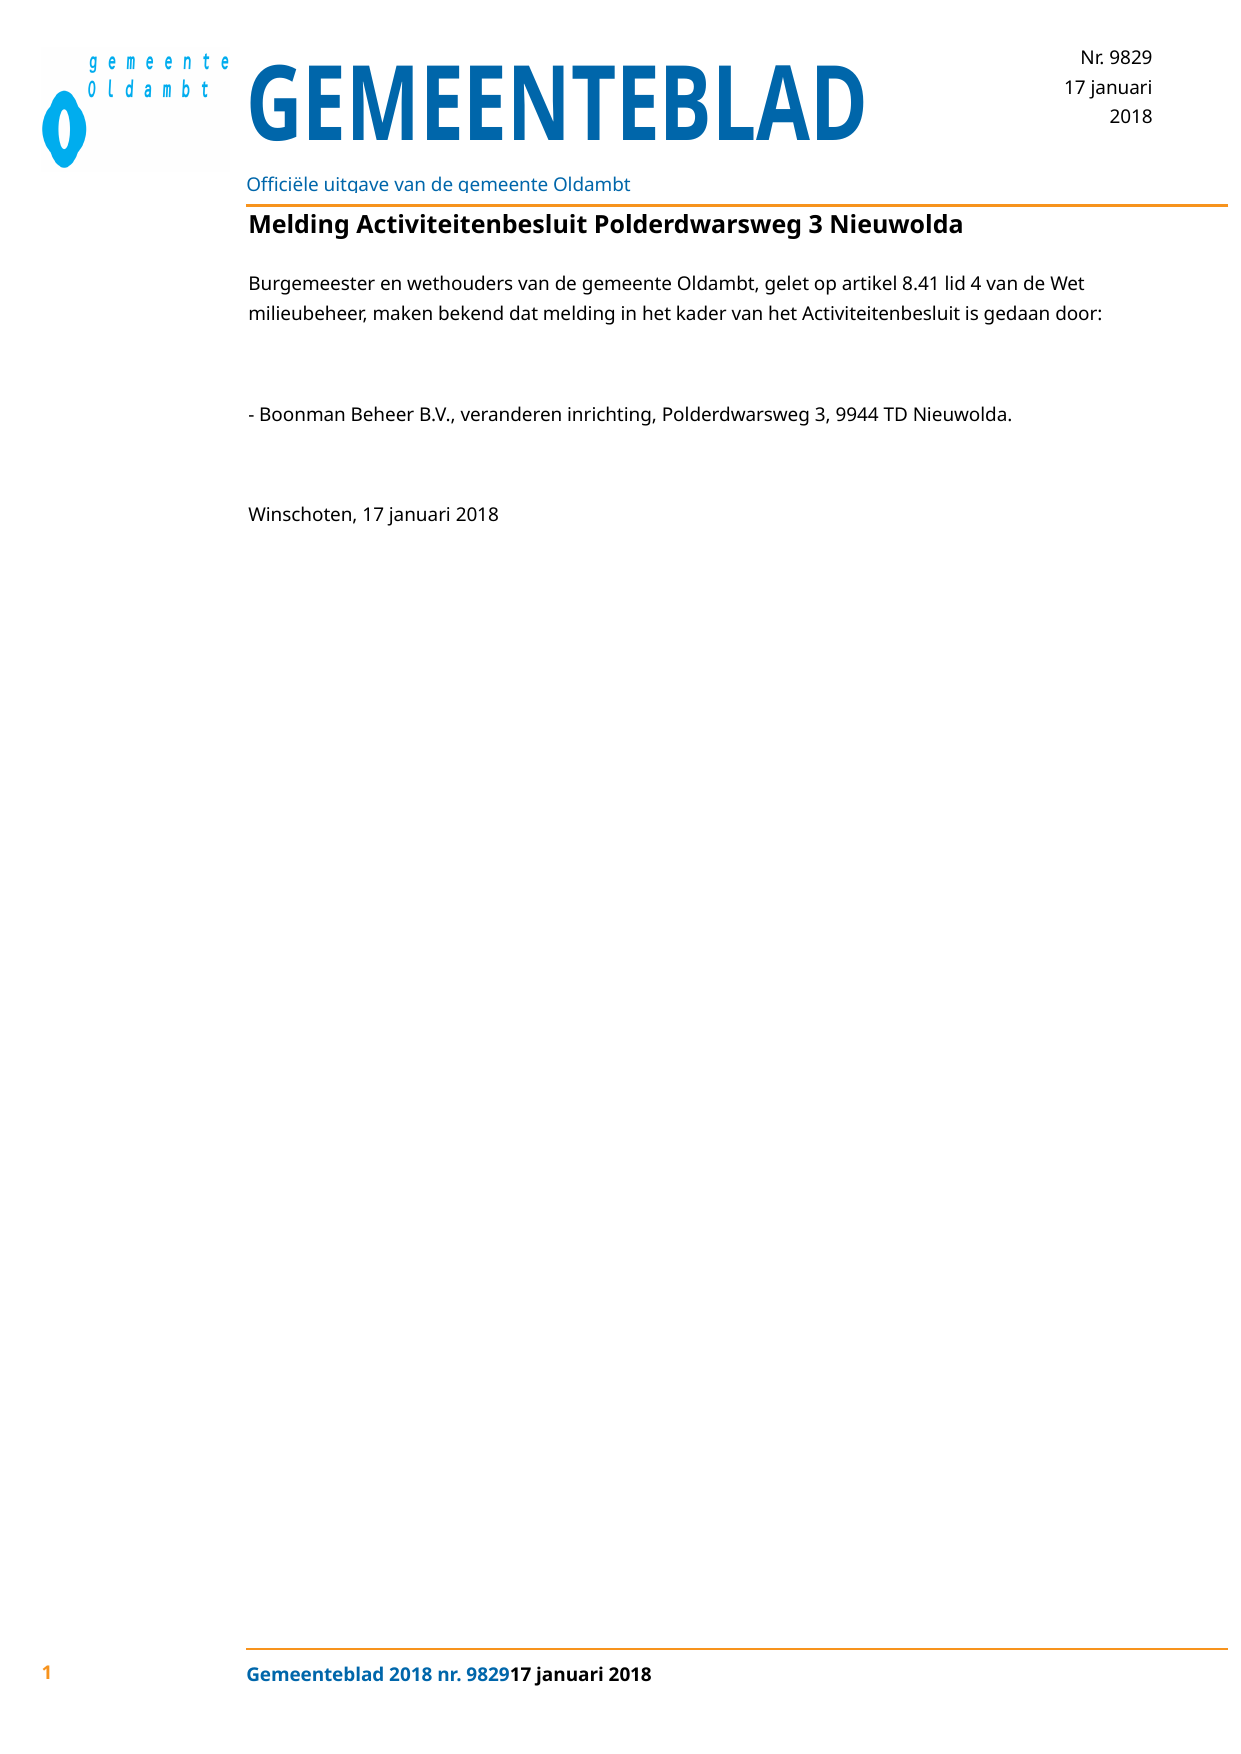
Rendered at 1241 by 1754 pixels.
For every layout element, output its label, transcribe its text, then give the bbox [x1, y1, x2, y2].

picture [41, 47, 231, 172]
text - Boonman Beheer B.V., veranderen inrichting, Polderdwarsweg 3, 9944 TD Nieuwolda. [248, 401, 1152, 426]
text Burgemeester en wethouders van de gemeente Oldambt, gelet op artikel 8.41 lid 4 van de Wet milieubeheer, maken bekend dat melding in het kader van het Activiteitenbesluit is gedaan door: [248, 270, 1152, 326]
text Melding Activiteitenbesluit Polderdwarsweg 3 Nieuwolda [248, 207, 1152, 241]
text Winschoten, 17 januari 2018 [248, 502, 1152, 527]
